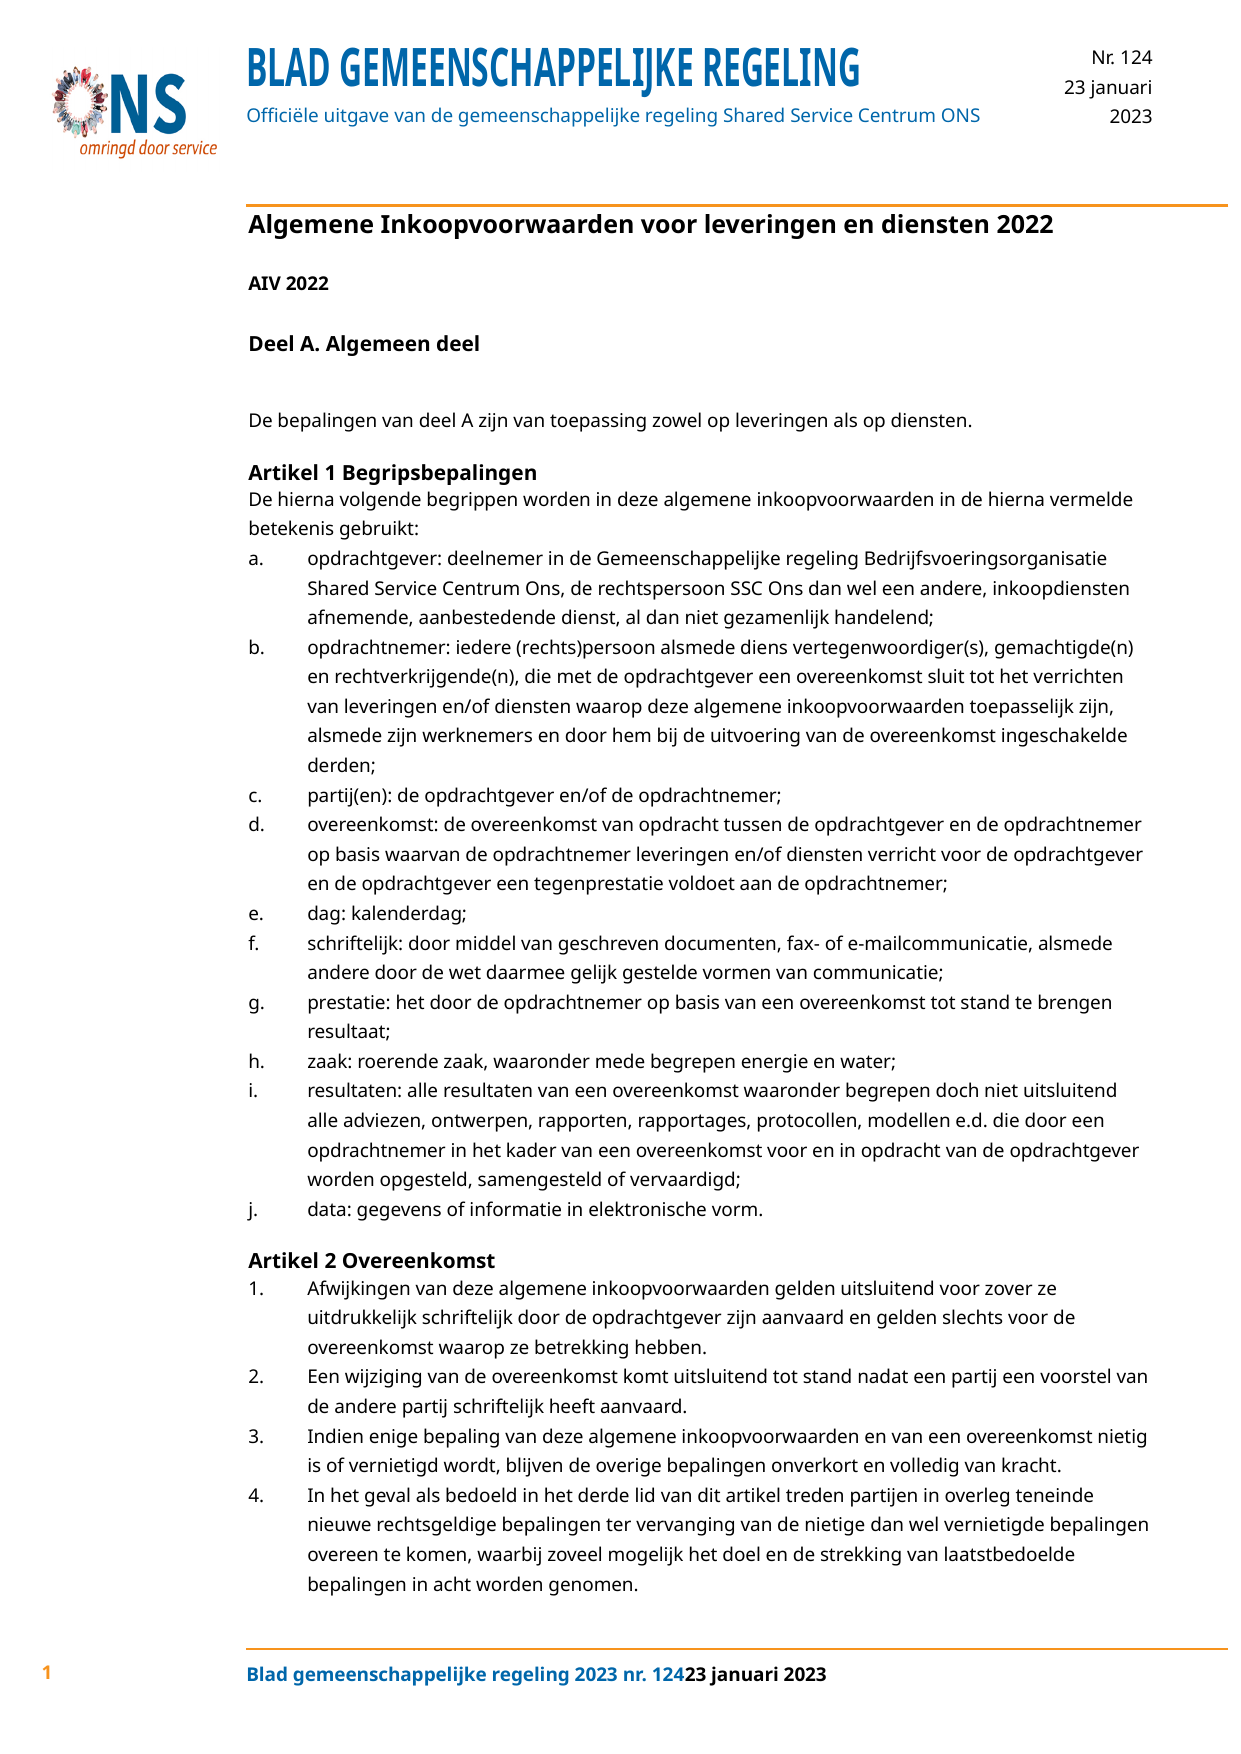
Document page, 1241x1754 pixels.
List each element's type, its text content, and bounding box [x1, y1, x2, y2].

list Afwijkingen van deze algemene inkoopvoorwaarden gelden uitsluitend voor zover ze uitdrukkelijk schriftelijk door de opdrachtgever zijn aanvaard en gelden slechts voor de overeenkomst waarop ze betrekking hebben. [248, 1275, 1152, 1360]
text Deel A. Algemeen deel [248, 329, 1152, 358]
text Artikel 1 Begripsbepalingen [248, 458, 1152, 486]
picture [41, 47, 231, 172]
list dag: kalenderdag; [248, 900, 1152, 926]
list overeenkomst: de overeenkomst van opdracht tussen de opdrachtgever en de opdrachtnemer op basis waarvan de opdrachtnemer leveringen en/of diensten verricht voor de opdrachtgever en de opdrachtgever een tegenprestatie voldoet aan de opdrachtnemer; [248, 811, 1152, 896]
text AIV 2022 [248, 270, 1152, 296]
text Algemene Inkoopvoorwaarden voor leveringen en diensten 2022 [248, 207, 1152, 241]
text Artikel 2 Overeenkomst [248, 1246, 1152, 1275]
list In het geval als bedoeld in het derde lid van dit artikel treden partijen in overleg teneinde nieuwe rechtsgeldige bepalingen ter vervanging van de nietige dan wel vernietigde bepalingen overeen te komen, waarbij zoveel mogelijk het doel en de strekking van laatstbedoelde bepalingen in acht worden genomen. [248, 1482, 1152, 1596]
list partij(en): de opdrachtgever en/of de opdrachtnemer; [248, 782, 1152, 808]
list Een wijziging van de overeenkomst komt uitsluitend tot stand nadat een partij een voorstel van de andere partij schriftelijk heeft aanvaard. [248, 1364, 1152, 1419]
list zaak: roerende zaak, waaronder mede begrepen energie en water; [248, 1048, 1152, 1074]
text De bepalingen van deel A zijn van toepassing zowel op leveringen als op diensten. [248, 407, 1152, 433]
list schriftelijk: door middel van geschreven documenten, fax- of e-mailcommunicatie, alsmede andere door de wet daarmee gelijk gestelde vormen van communicatie; [248, 930, 1152, 985]
list Indien enige bepaling van deze algemene inkoopvoorwaarden en van een overeenkomst nietig is of vernietigd wordt, blijven de overige bepalingen onverkort en volledig van kracht. [248, 1423, 1152, 1478]
text De hierna volgende begrippen worden in deze algemene inkoopvoorwaarden in de hierna vermelde betekenis gebruikt: [248, 486, 1152, 541]
list opdrachtnemer: iedere (rechts)persoon alsmede diens vertegenwoordiger(s), gemachtigde(n) en rechtverkrijgende(n), die met de opdrachtgever een overeenkomst sluit tot het verrichten van leveringen en/of diensten waarop deze algemene inkoopvoorwaarden toepasselijk zijn, alsmede zijn werknemers en door hem bij de uitvoering van de overeenkomst ingeschakelde derden; [248, 634, 1152, 778]
list resultaten: alle resultaten van een overeenkomst waaronder begrepen doch niet uitsluitend alle adviezen, ontwerpen, rapporten, rapportages, protocollen, modellen e.d. die door een opdrachtnemer in het kader van een overeenkomst voor en in opdracht van de opdrachtgever worden opgesteld, samengesteld of vervaardigd; [248, 1078, 1152, 1192]
list data: gegevens of informatie in elektronische vorm. [248, 1196, 1152, 1222]
list prestatie: het door de opdrachtnemer op basis van een overeenkomst tot stand te brengen resultaat; [248, 989, 1152, 1044]
list opdrachtgever: deelnemer in de Gemeenschappelijke regeling Bedrijfsvoeringsorganisatie Shared Service Centrum Ons, de rechtspersoon SSC Ons dan wel een andere, inkoopdiensten afnemende, aanbestedende dienst, al dan niet gezamenlijk handelend; [248, 545, 1152, 630]
